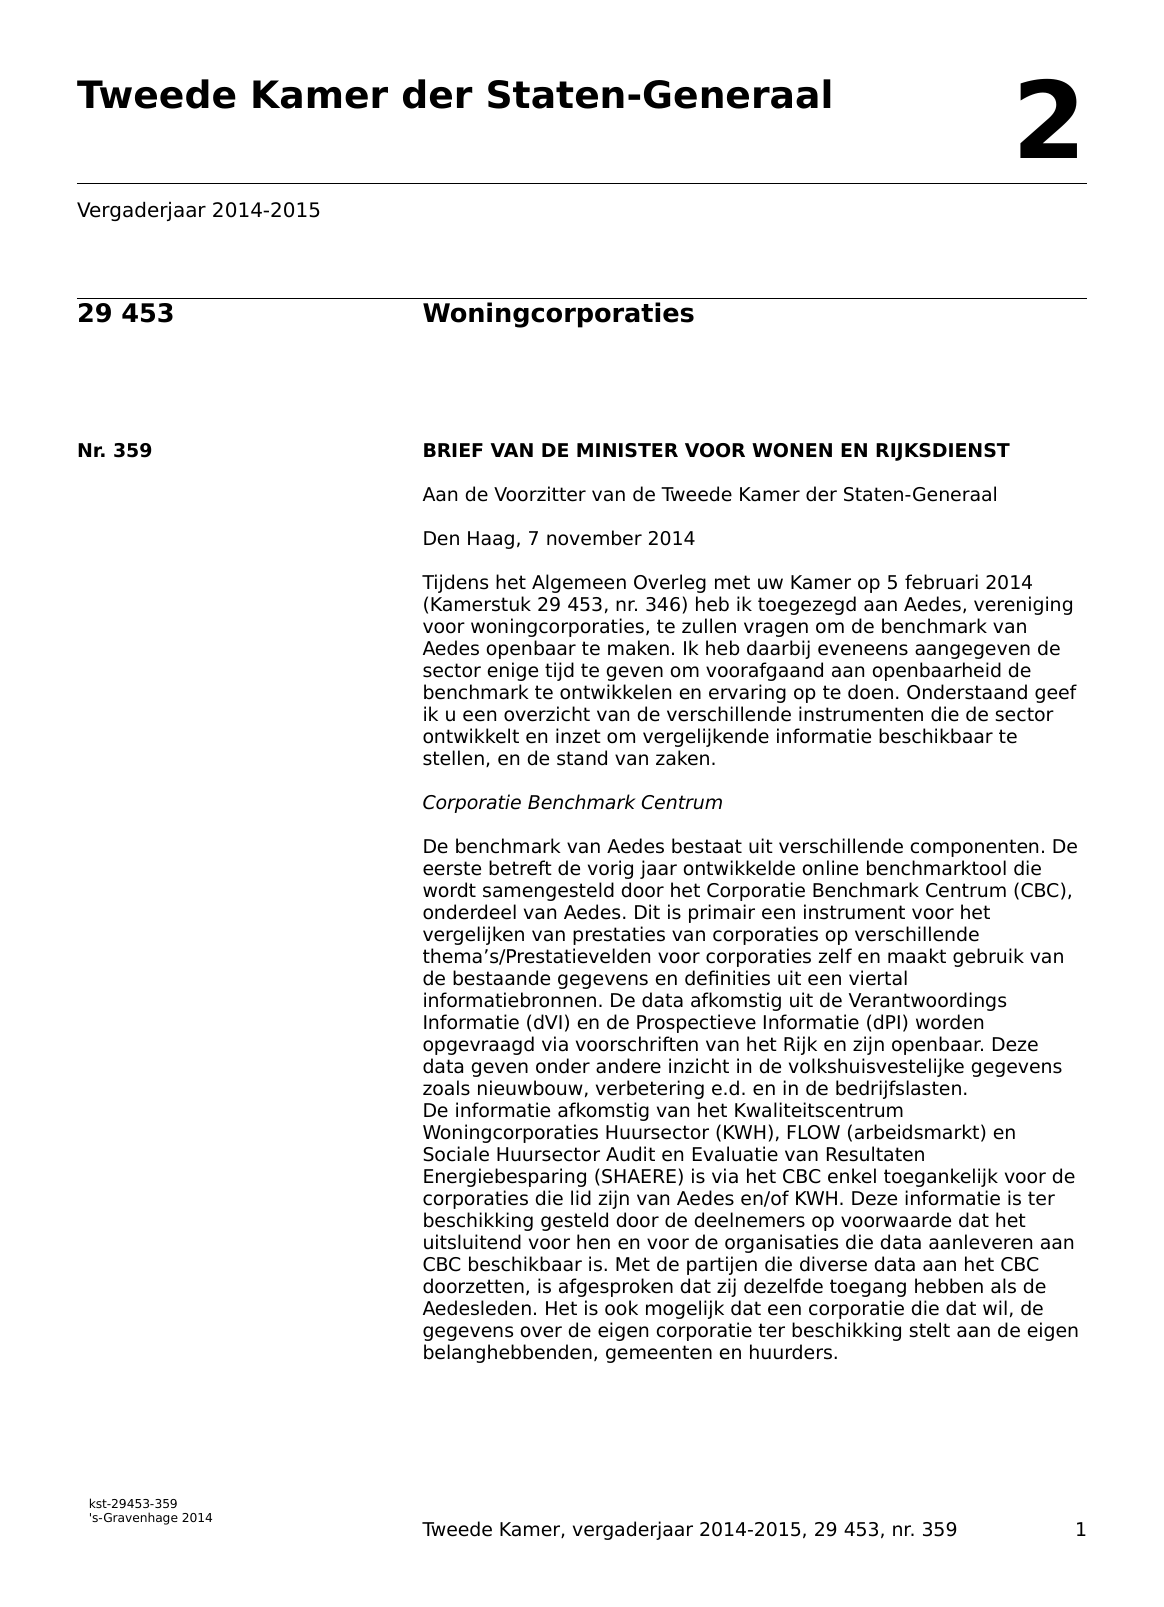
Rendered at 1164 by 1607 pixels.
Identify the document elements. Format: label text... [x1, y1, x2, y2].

text Den Haag, 7 november 2014 [422, 528, 1087, 550]
text De informatie afkomstig van het Kwaliteitscentrum Woningcorporaties Huursector (KWH), FLOW (arbeidsmarkt) en Sociale Huursector Audit en Evaluatie van Resultaten Energiebesparing (SHAERE) is via het CBC enkel toegankelijk voor de corporaties die lid zijn van Aedes en/of KWH. Deze informatie is ter beschikking gesteld door de deelnemers op voorwaarde dat het uitsluitend voor hen en voor de organisaties die data aanleveren aan CBC beschikbaar is. Met de partijen die diverse data aan het CBC doorzetten, is afgesproken dat zij dezelfde toegang hebben als de Aedesleden. Het is ook mogelijk dat een corporatie die dat wil, de gegevens over de eigen corporatie ter beschikking stelt aan de eigen belanghebbenden, gemeenten en huurders. [422, 1100, 1087, 1364]
text De benchmark van Aedes bestaat uit verschillende componenten. De eerste betreft de vorig jaar ontwikkelde online benchmarktool die wordt samengesteld door het Corporatie Benchmark Centrum (CBC), onderdeel van Aedes. Dit is primair een instrument voor het vergelijken van prestaties van corporaties op verschillende thema’s/Prestatievelden voor corporaties zelf en maakt gebruik van de bestaande gegevens en definities uit een viertal informatiebronnen. De data afkomstig uit de Verantwoordings Informatie (dVI) en de Prospectieve Informatie (dPI) worden opgevraagd via voorschriften van het Rijk en zijn openbaar. Deze data geven onder andere inzicht in de volkshuisvestelijke gegevens zoals nieuwbouw, verbetering e.d. en in de bedrijfslasten. [422, 836, 1087, 1100]
subtitle Nr. 359 BRIEF VAN DE MINISTER VOOR WONEN EN RIJKSDIENST [77, 440, 1087, 462]
text Aan de Voorzitter van de Tweede Kamer der Staten-Generaal [422, 484, 1087, 506]
table_header 2 [886, 59, 1087, 183]
text Tijdens het Algemeen Overleg met uw Kamer op 5 februari 2014 (Kamerstuk 29 453, nr. 346) heb ik toegezegd aan Aedes, vereniging voor woningcorporaties, te zullen vragen om de benchmark van Aedes openbaar te maken. Ik heb daarbij eveneens aangegeven de sector enige tijd te geven om voorafgaand aan openbaarheid de benchmark te ontwikkelen en ervaring op te doen. Onderstaand geef ik u een overzicht van de verschillende instrumenten die de sector ontwikkelt en inzet om vergelijkende informatie beschikbaar te stellen, en de stand van zaken. [422, 572, 1087, 770]
text kst-29453-359 [88, 1497, 323, 1511]
subtitle Corporatie Benchmark Centrum [422, 792, 1087, 814]
table_header Tweede Kamer der Staten-Generaal [77, 59, 886, 183]
subtitle 29 453 Woningcorporaties [77, 299, 1087, 329]
text 's-Gravenhage 2014 [88, 1511, 323, 1525]
table_cell Vergaderjaar 2014-2015 [77, 184, 1087, 298]
